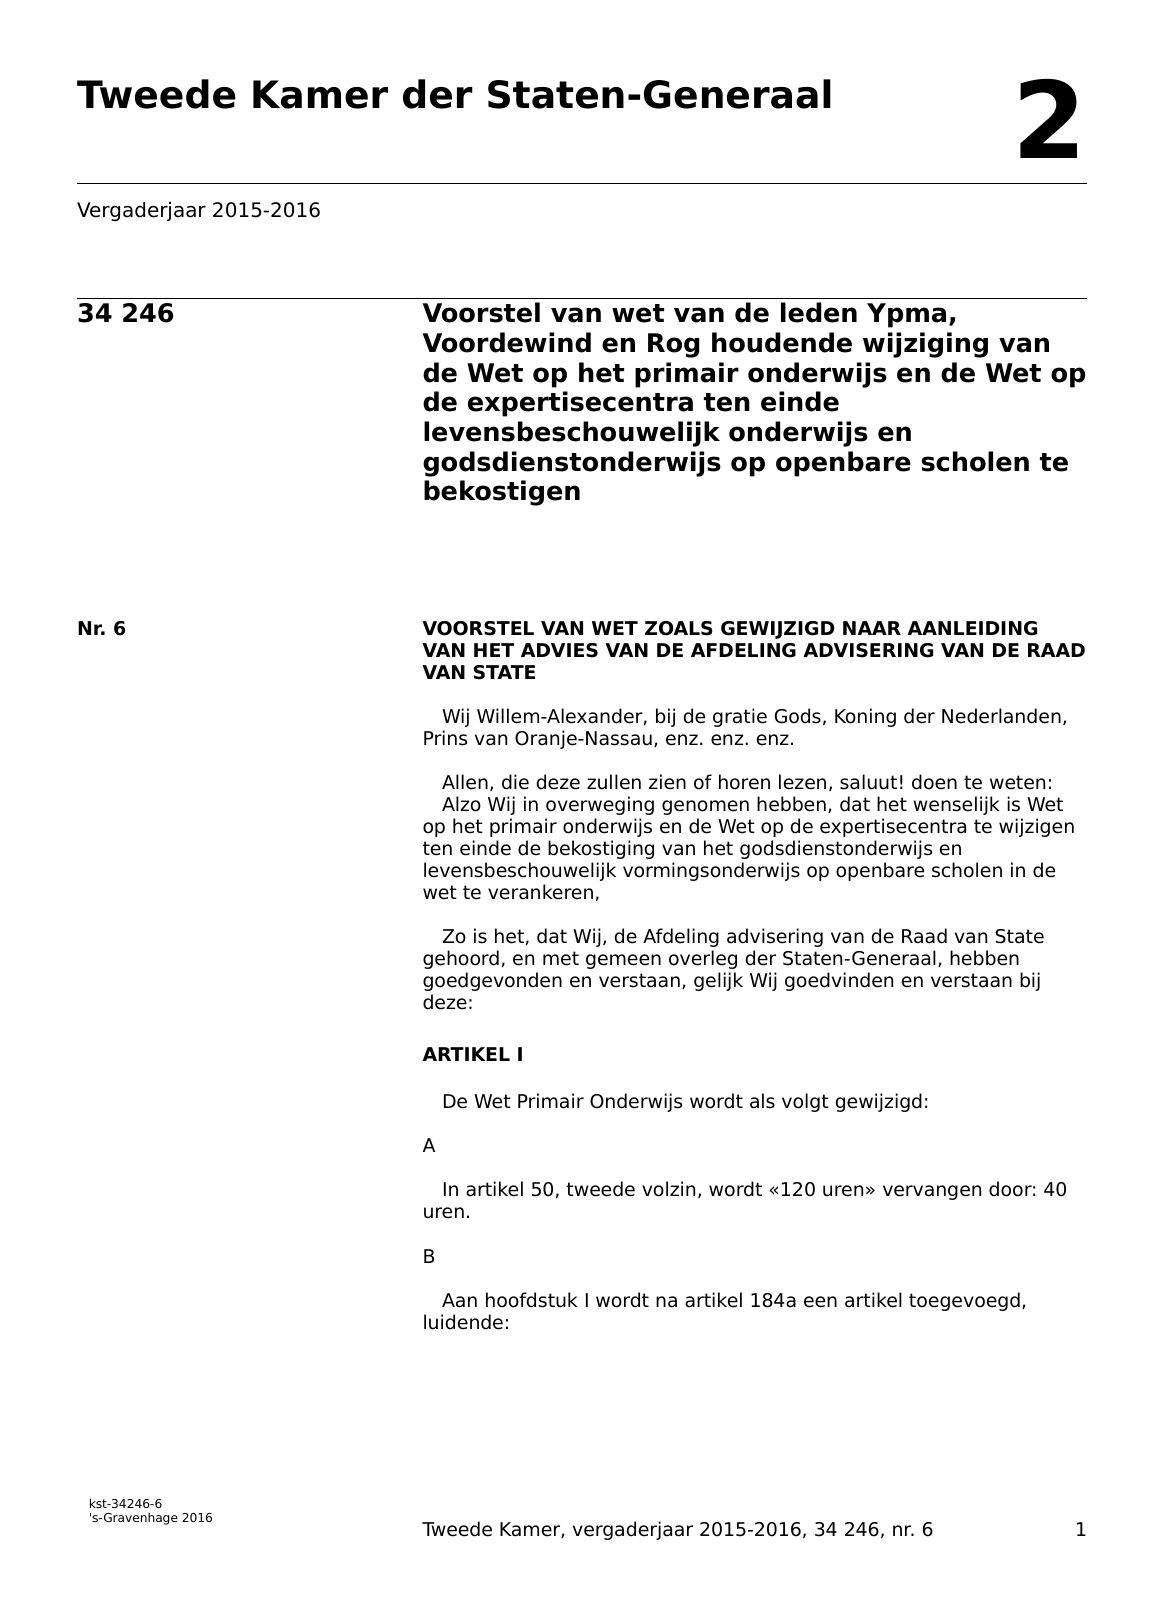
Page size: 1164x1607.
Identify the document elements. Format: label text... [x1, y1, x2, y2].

table_header Tweede Kamer der Staten-Generaal [77, 59, 886, 183]
text kst-34246-6 [88, 1497, 323, 1511]
text B [422, 1246, 1087, 1267]
text Alzo Wij in overweging genomen hebben, dat het wenselijk is Wet op het primair onderwijs en de Wet op de expertisecentra te wijzigen ten einde de bekostiging van het godsdienstonderwijs en levensbeschouwelijk vormingsonderwijs op openbare scholen in de wet te verankeren, [422, 794, 1087, 904]
text Aan hoofdstuk I wordt na artikel 184a een artikel toegevoegd, luidende: [422, 1290, 1087, 1334]
text Zo is het, dat Wij, de Afdeling advisering van de Raad van State gehoord, en met gemeen overleg der Staten-Generaal, hebben goedgevonden en verstaan, gelijk Wij goedvinden en verstaan bij deze: [422, 926, 1087, 1014]
table_header 2 [886, 59, 1087, 183]
text 's-Gravenhage 2016 [88, 1511, 323, 1525]
subtitle 34 246 Voorstel van wet van de leden Ypma, Voordewind en Rog houdende wijziging van de Wet op het primair onderwijs en de Wet op de expertisecentra ten einde levensbeschouwelijk onderwijs en godsdienstonderwijs op openbare scholen te bekostigen [77, 299, 1087, 507]
text De Wet Primair Onderwijs wordt als volgt gewijzigd: [422, 1091, 1087, 1113]
subtitle Nr. 6 VOORSTEL VAN WET ZOALS GEWIJZIGD NAAR AANLEIDING VAN HET ADVIES VAN DE AFDELING ADVISERING VAN DE RAAD VAN STATE [77, 618, 1087, 684]
text A [422, 1135, 1087, 1157]
text Wij Willem-Alexander, bij de gratie Gods, Koning der Nederlanden, Prins van Oranje-Nassau, enz. enz. enz. [422, 706, 1087, 750]
text In artikel 50, tweede volzin, wordt «120 uren» vervangen door: 40 uren. [422, 1179, 1087, 1223]
table_cell Vergaderjaar 2015-2016 [77, 184, 1087, 298]
subtitle ARTIKEL I [422, 1044, 1087, 1066]
text Allen, die deze zullen zien of horen lezen, saluut! doen te weten: [422, 772, 1087, 794]
